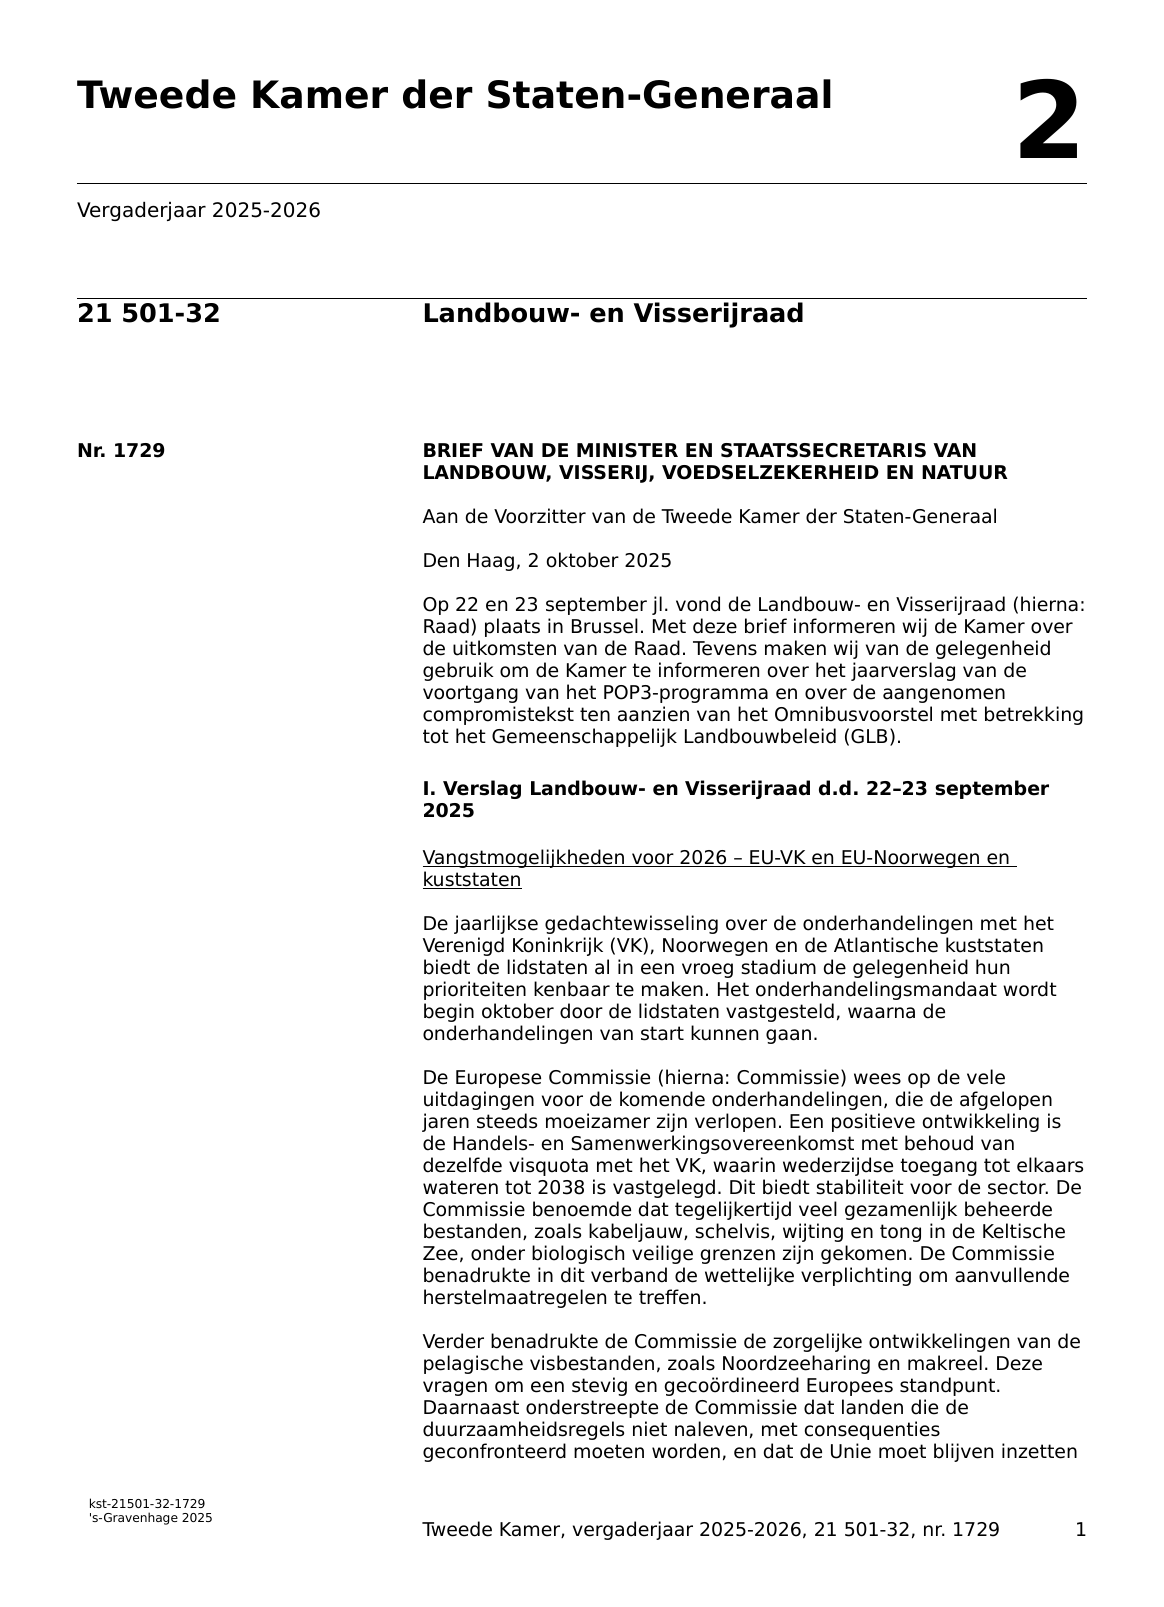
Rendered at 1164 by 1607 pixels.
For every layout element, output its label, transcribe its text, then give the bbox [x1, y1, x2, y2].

subtitle Vangstmogelijkheden voor 2026 – EU-VK en EU-Noorwegen en kuststaten [422, 847, 1087, 891]
text De jaarlijkse gedachtewisseling over de onderhandelingen met het Verenigd Koninkrijk (VK), Noorwegen en de Atlantische kuststaten biedt de lidstaten al in een vroeg stadium de gelegenheid hun prioriteiten kenbaar te maken. Het onderhandelingsmandaat wordt begin oktober door de lidstaten vastgesteld, waarna de onderhandelingen van start kunnen gaan. [422, 913, 1087, 1045]
text 's-Gravenhage 2025 [88, 1511, 323, 1525]
text Op 22 en 23 september jl. vond de Landbouw- en Visserijraad (hierna: Raad) plaats in Brussel. Met deze brief informeren wij de Kamer over de uitkomsten van de Raad. Tevens maken wij van de gelegenheid gebruik om de Kamer te informeren over het jaarverslag van de voortgang van het POP3-programma en over de aangenomen compromistekst ten aanzien van het Omnibusvoorstel met betrekking tot het Gemeenschappelijk Landbouwbeleid (GLB). [422, 594, 1087, 748]
subtitle I. Verslag Landbouw- en Visserijraad d.d. 22–23 september 2025 [422, 778, 1087, 822]
text Aan de Voorzitter van de Tweede Kamer der Staten-Generaal [422, 506, 1087, 528]
table_header 2 [886, 59, 1087, 183]
table_header Tweede Kamer der Staten-Generaal [77, 59, 886, 183]
text Den Haag, 2 oktober 2025 [422, 550, 1087, 572]
text De Europese Commissie (hierna: Commissie) wees op de vele uitdagingen voor de komende onderhandelingen, die de afgelopen jaren steeds moeizamer zijn verlopen. Een positieve ontwikkeling is de Handels- en Samenwerkingsovereenkomst met behoud van dezelfde visquota met het VK, waarin wederzijdse toegang tot elkaars wateren tot 2038 is vastgelegd. Dit biedt stabiliteit voor de sector. De Commissie benoemde dat tegelijkertijd veel gezamenlijk beheerde bestanden, zoals kabeljauw, schelvis, wijting en tong in de Keltische Zee, onder biologisch veilige grenzen zijn gekomen. De Commissie benadrukte in dit verband de wettelijke verplichting om aanvullende herstelmaatregelen te treffen. [422, 1067, 1087, 1309]
table_cell Vergaderjaar 2025-2026 [77, 184, 1087, 298]
text Verder benadrukte de Commissie de zorgelijke ontwikkelingen van de pelagische visbestanden, zoals Noordzeeharing en makreel. Deze vragen om een stevig en gecoördineerd Europees standpunt. Daarnaast onderstreepte de Commissie dat landen die de duurzaamheidsregels niet naleven, met consequenties geconfronteerd moeten worden, en dat de Unie moet blijven inzetten [422, 1331, 1087, 1463]
text kst-21501-32-1729 [88, 1497, 323, 1511]
subtitle Nr. 1729 BRIEF VAN DE MINISTER EN STAATSSECRETARIS VAN LANDBOUW, VISSERIJ, VOEDSELZEKERHEID EN NATUUR [77, 440, 1087, 484]
subtitle 21 501-32 Landbouw- en Visserijraad [77, 299, 1087, 329]
